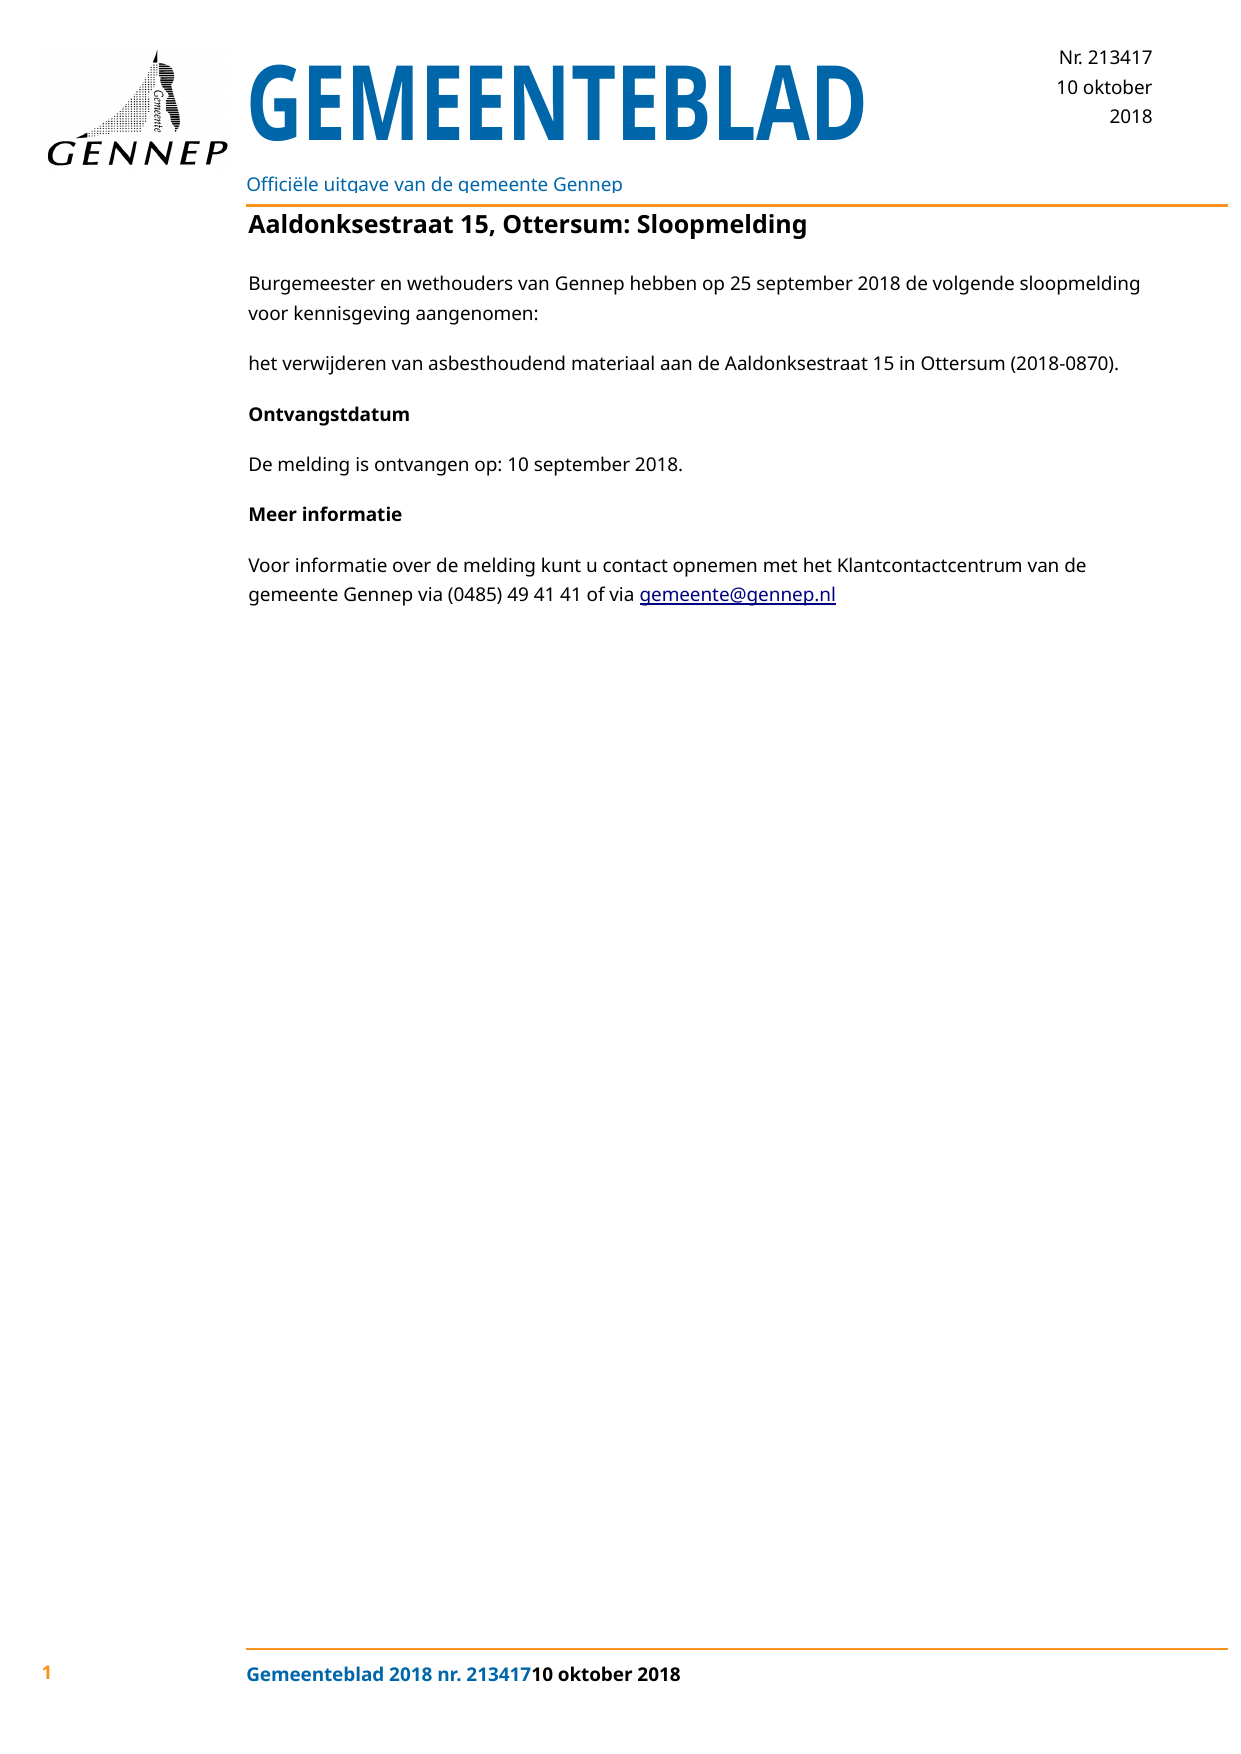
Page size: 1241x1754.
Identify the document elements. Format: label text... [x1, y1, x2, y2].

text Voor informatie over de melding kunt u contact opnemen met het Klantcontactcentrum van de gemeente Gennep via (0485) 49 41 41 of via gemeente@gennep.nl [248, 552, 1152, 607]
text Ontvangstdatum [248, 401, 1152, 426]
text Burgemeester en wethouders van Gennep hebben op 25 september 2018 de volgende sloopmelding voor kennisgeving aangenomen: [248, 270, 1152, 326]
text De melding is ontvangen op: 10 september 2018. [248, 451, 1152, 477]
text Meer informatie [248, 502, 1152, 527]
text Aaldonksestraat 15, Ottersum: Sloopmelding [248, 207, 1152, 241]
picture [41, 47, 231, 172]
text het verwijderen van asbesthoudend materiaal aan de Aaldonksestraat 15 in Ottersum (2018-0870). [248, 350, 1152, 376]
